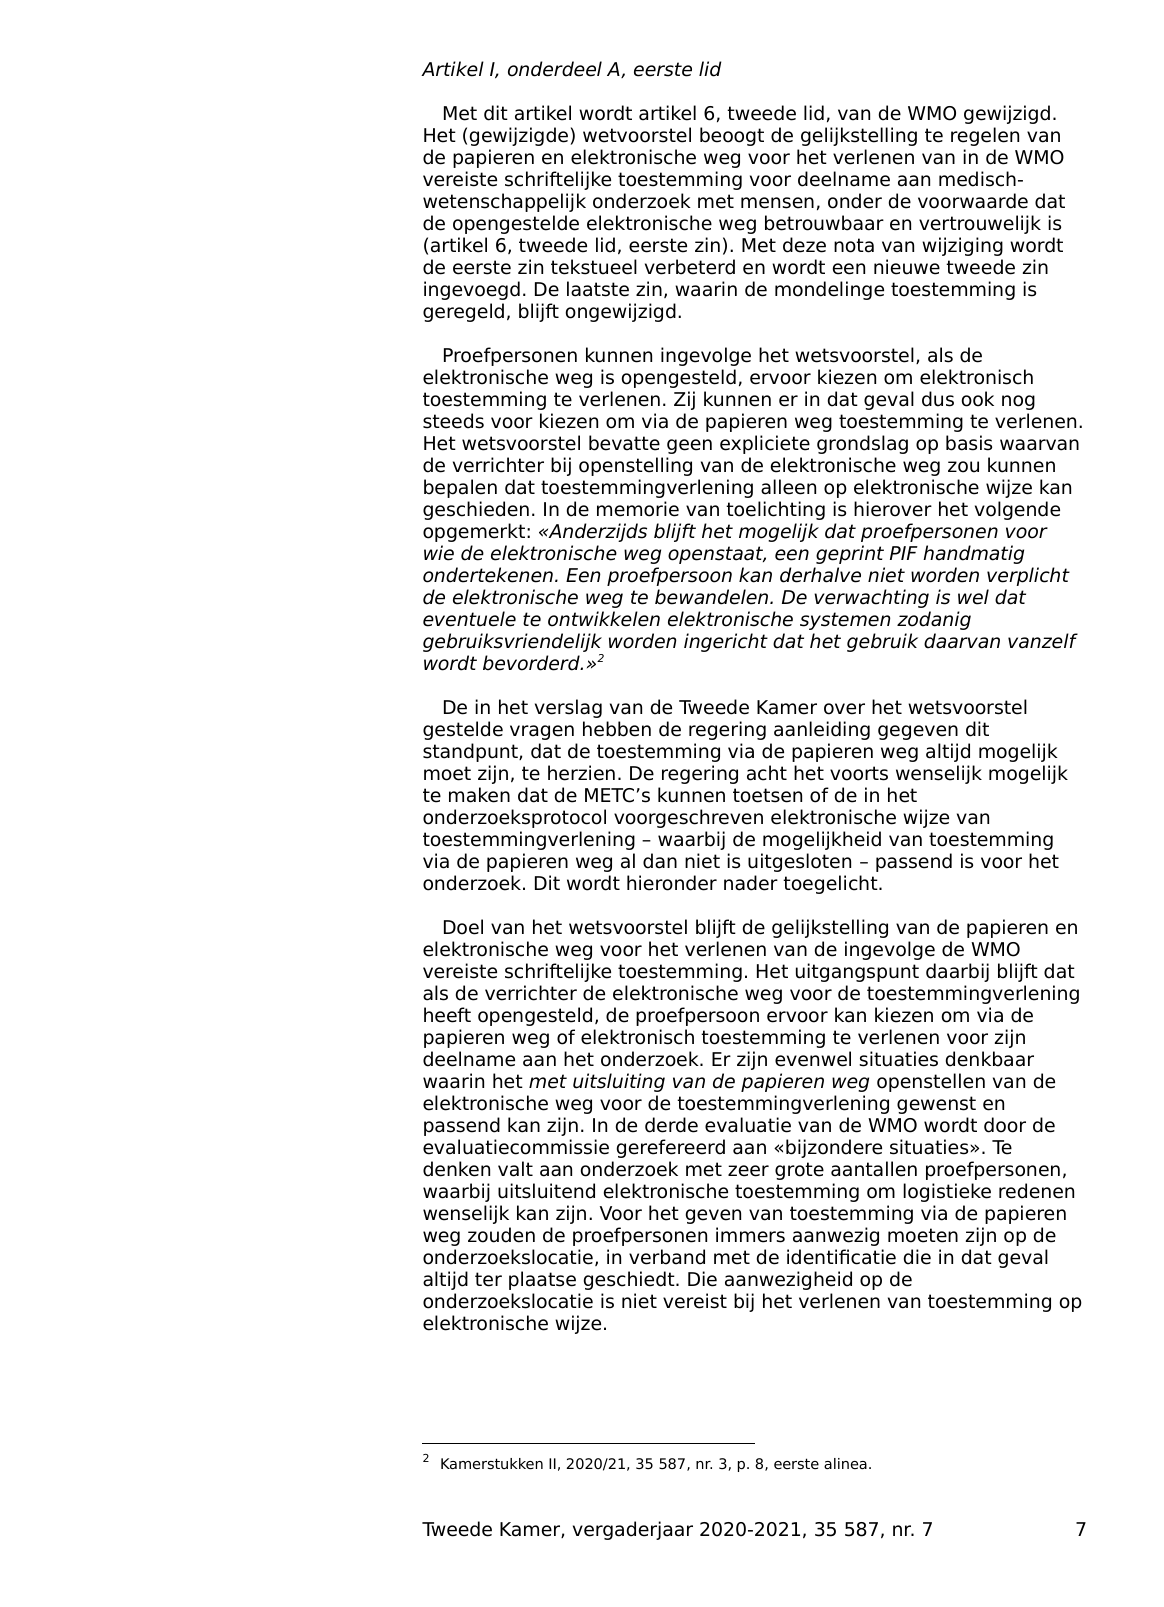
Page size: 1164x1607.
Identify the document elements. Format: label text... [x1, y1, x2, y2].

text Met dit artikel wordt artikel 6, tweede lid, van de WMO gewijzigd. Het (gewijzigde) wetvoorstel beoogt de gelijkstelling te regelen van de papieren en elektronische weg voor het verlenen van in de WMO vereiste schriftelijke toestemming voor deelname aan medisch-wetenschappelijk onderzoek met mensen, onder de voorwaarde dat de opengestelde elektronische weg betrouwbaar en vertrouwelijk is (artikel 6, tweede lid, eerste zin). Met deze nota van wijziging wordt de eerste zin tekstueel verbeterd en wordt een nieuwe tweede zin ingevoegd. De laatste zin, waarin de mondelinge toestemming is geregeld, blijft ongewijzigd. [422, 103, 1087, 323]
text Proefpersonen kunnen ingevolge het wetsvoorstel, als de elektronische weg is opengesteld, ervoor kiezen om elektronisch toestemming te verlenen. Zij kunnen er in dat geval dus ook nog steeds voor kiezen om via de papieren weg toestemming te verlenen. Het wetsvoorstel bevatte geen expliciete grondslag op basis waarvan de verrichter bij openstelling van de elektronische weg zou kunnen bepalen dat toestemmingverlening alleen op elektronische wijze kan geschieden. In de memorie van toelichting is hierover het volgende opgemerkt: «Anderzijds blijft het mogelijk dat proefpersonen voor wie de elektronische weg openstaat, een geprint PIF handmatig ondertekenen. Een proefpersoon kan derhalve niet worden verplicht de elektronische weg te bewandelen. De verwachting is wel dat eventuele te ontwikkelen elektronische systemen zodanig gebruiksvriendelijk worden ingericht dat het gebruik daarvan vanzelf wordt bevorderd.» [422, 345, 1087, 675]
subtitle Artikel I, onderdeel A, eerste lid [422, 59, 1087, 81]
text Kamerstukken II, 2020/21, 35 587, nr. 3, p. 8, eerste alinea. [422, 1452, 1087, 1474]
text Doel van het wetsvoorstel blijft de gelijkstelling van de papieren en elektronische weg voor het verlenen van de ingevolge de WMO vereiste schriftelijke toestemming. Het uitgangspunt daarbij blijft dat als de verrichter de elektronische weg voor de toestemmingverlening heeft opengesteld, de proefpersoon ervoor kan kiezen om via de papieren weg of elektronisch toestemming te verlenen voor zijn deelname aan het onderzoek. Er zijn evenwel situaties denkbaar waarin het met uitsluiting van de papieren weg openstellen van de elektronische weg voor de toestemmingverlening gewenst en passend kan zijn. In de derde evaluatie van de WMO wordt door de evaluatiecommissie gerefereerd aan «bijzondere situaties». Te denken valt aan onderzoek met zeer grote aantallen proefpersonen, waarbij uitsluitend elektronische toestemming om logistieke redenen wenselijk kan zijn. Voor het geven van toestemming via de papieren weg zouden de proefpersonen immers aanwezig moeten zijn op de onderzoekslocatie, in verband met de identificatie die in dat geval altijd ter plaatse geschiedt. Die aanwezigheid op de onderzoekslocatie is niet vereist bij het verlenen van toestemming op elektronische wijze. [422, 917, 1087, 1335]
text De in het verslag van de Tweede Kamer over het wetsvoorstel gestelde vragen hebben de regering aanleiding gegeven dit standpunt, dat de toestemming via de papieren weg altijd mogelijk moet zijn, te herzien. De regering acht het voorts wenselijk mogelijk te maken dat de METC’s kunnen toetsen of de in het onderzoeksprotocol voorgeschreven elektronische wijze van toestemmingverlening – waarbij de mogelijkheid van toestemming via de papieren weg al dan niet is uitgesloten – passend is voor het onderzoek. Dit wordt hieronder nader toegelicht. [422, 697, 1087, 895]
